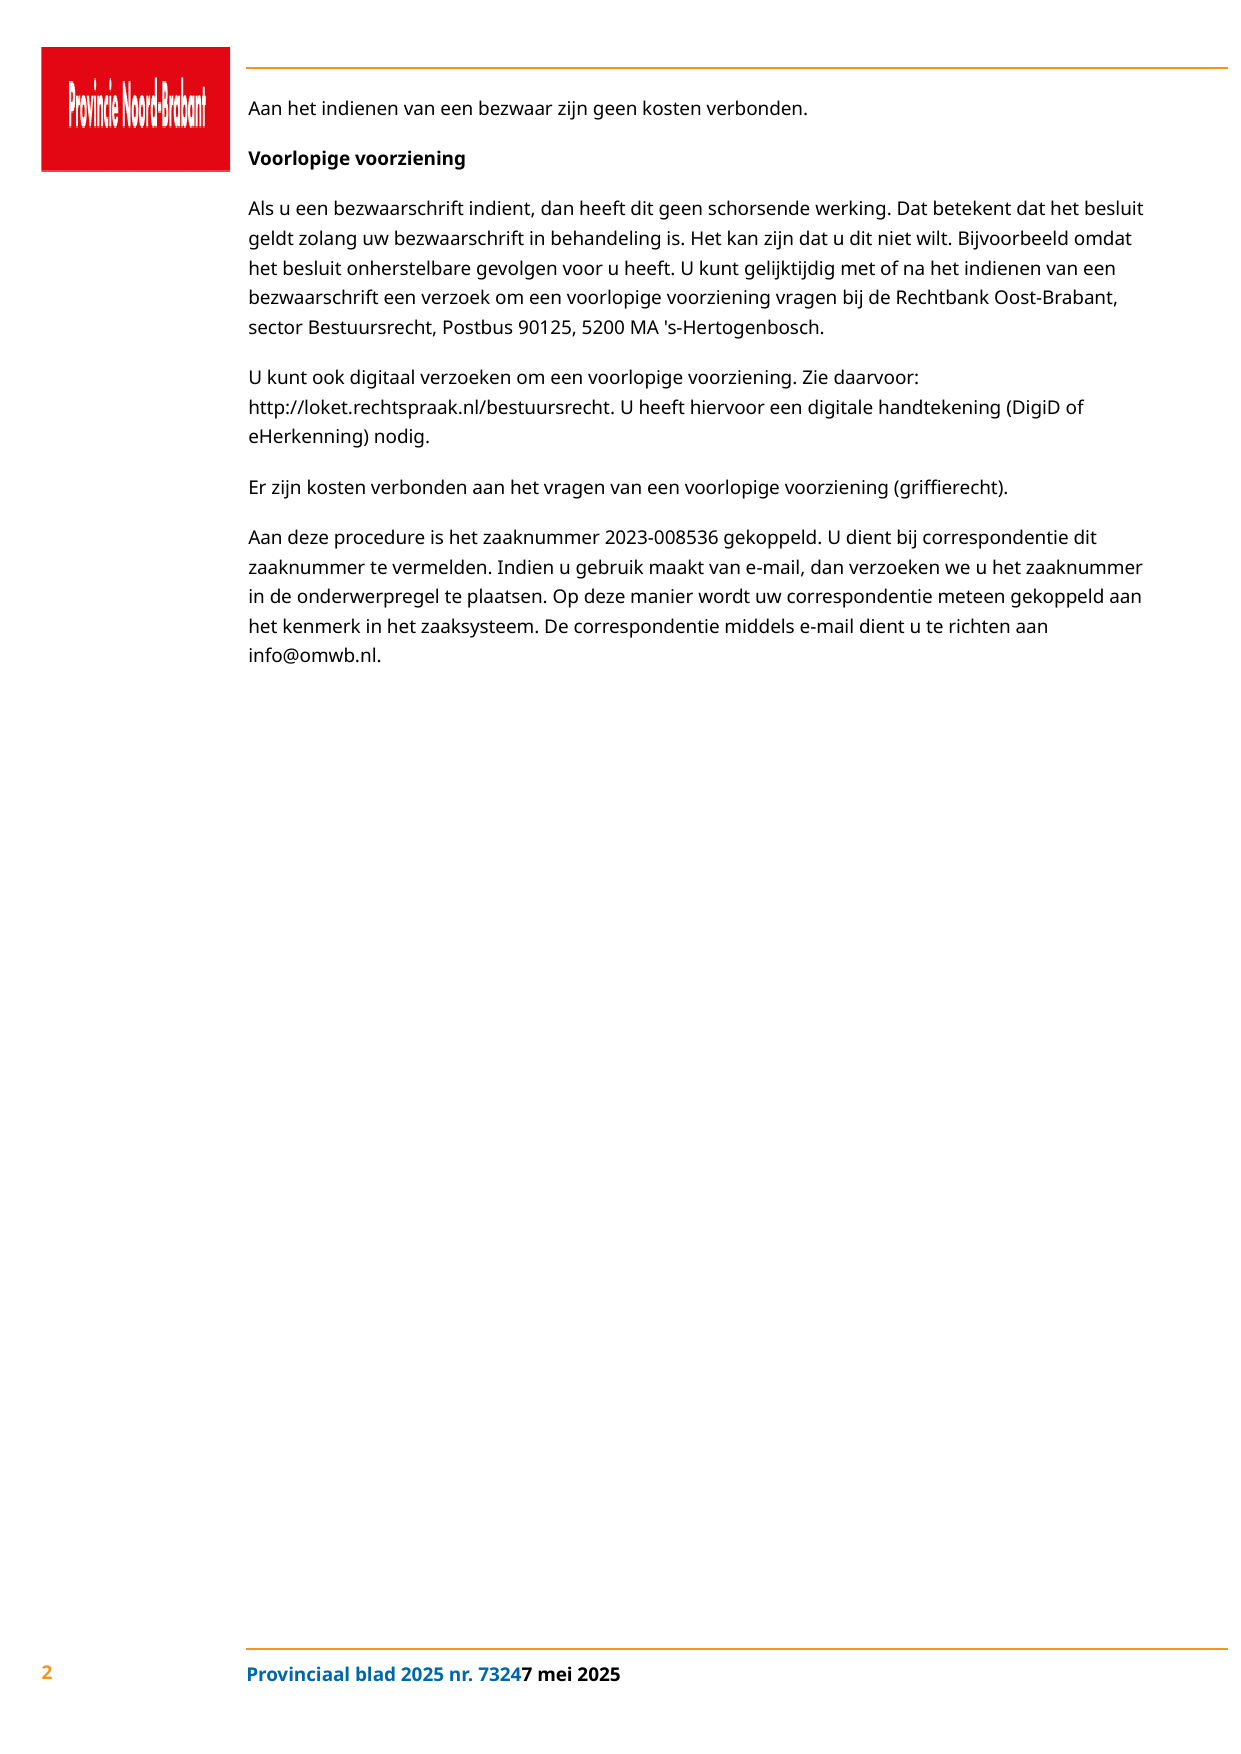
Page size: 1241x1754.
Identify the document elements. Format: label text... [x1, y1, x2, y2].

text Als u een bezwaarschrift indient, dan heeft dit geen schorsende werking. Dat betekent dat het besluit geldt zolang uw bezwaarschrift in behandeling is. Het kan zijn dat u dit niet wilt. Bijvoorbeeld omdat het besluit onherstelbare gevolgen voor u heeft. U kunt gelijktijdig met of na het indienen van een bezwaarschrift een verzoek om een voorlopige voorziening vragen bij de Rechtbank Oost-Brabant, sector Bestuursrecht, Postbus 90125, 5200 MA 's-Hertogenbosch. [248, 196, 1152, 340]
text Aan het indienen van een bezwaar zijn geen kosten verbonden. [248, 95, 1152, 121]
picture [41, 47, 231, 172]
text U kunt ook digitaal verzoeken om een voorlopige voorziening. Zie daarvoor: http://loket.rechtspraak.nl/bestuursrecht. U heeft hiervoor een digitale handtekening (DigiD of eHerkenning) nodig. [248, 364, 1152, 449]
text Voorlopige voorziening [248, 145, 1152, 171]
text Er zijn kosten verbonden aan het vragen van een voorlopige voorziening (griffierecht). [248, 474, 1152, 500]
text Aan deze procedure is het zaaknummer 2023-008536 gekoppeld. U dient bij correspondentie dit zaaknummer te vermelden. Indien u gebruik maakt van e-mail, dan verzoeken we u het zaaknummer in de onderwerpregel te plaatsen. Op deze manier wordt uw correspondentie meteen gekoppeld aan het kenmerk in het zaaksysteem. De correspondentie middels e-mail dient u te richten aan info@omwb.nl. [248, 524, 1152, 668]
